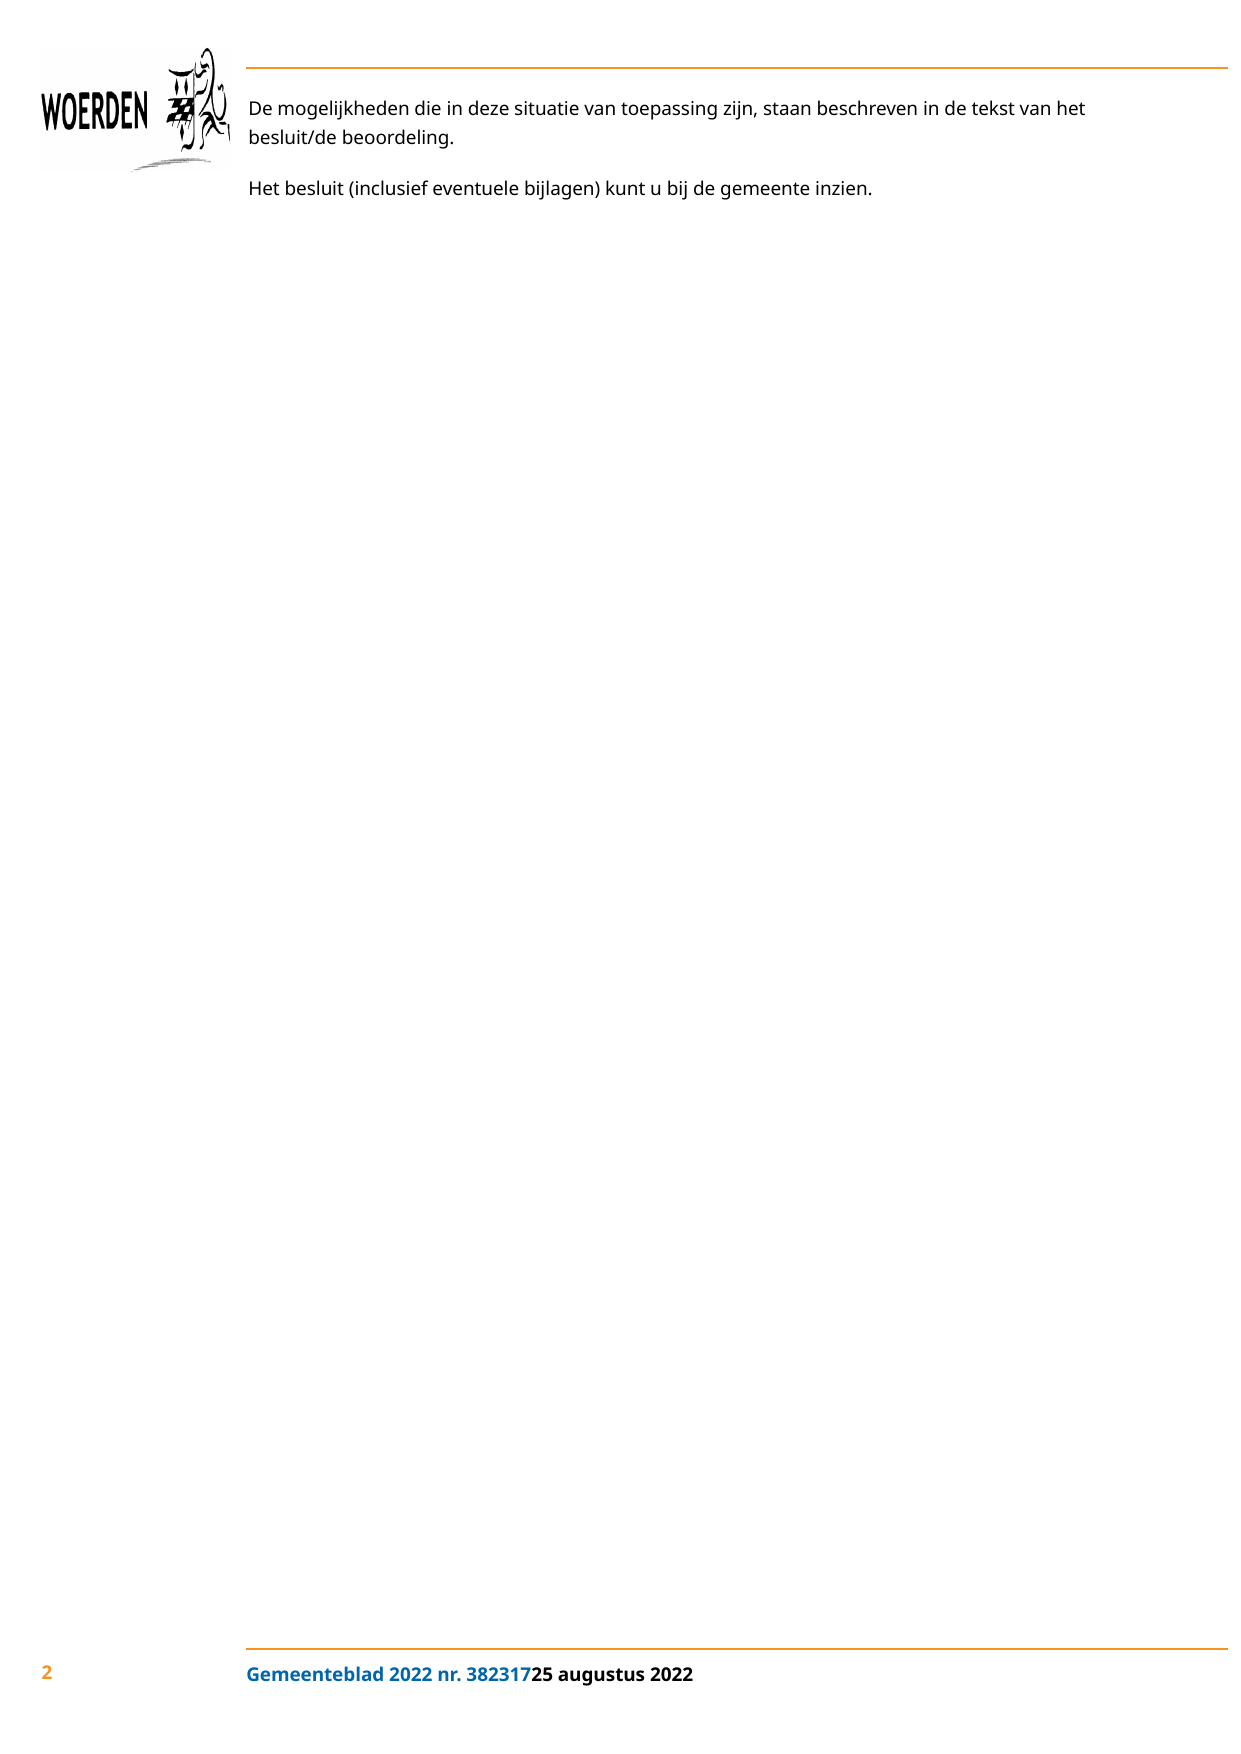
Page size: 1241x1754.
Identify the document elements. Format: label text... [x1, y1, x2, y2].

text Het besluit (inclusief eventuele bijlagen) kunt u bij de gemeente inzien. [248, 175, 1152, 201]
picture [41, 47, 231, 172]
text De mogelijkheden die in deze situatie van toepassing zijn, staan beschreven in de tekst van het besluit/de beoordeling. [248, 95, 1152, 150]
